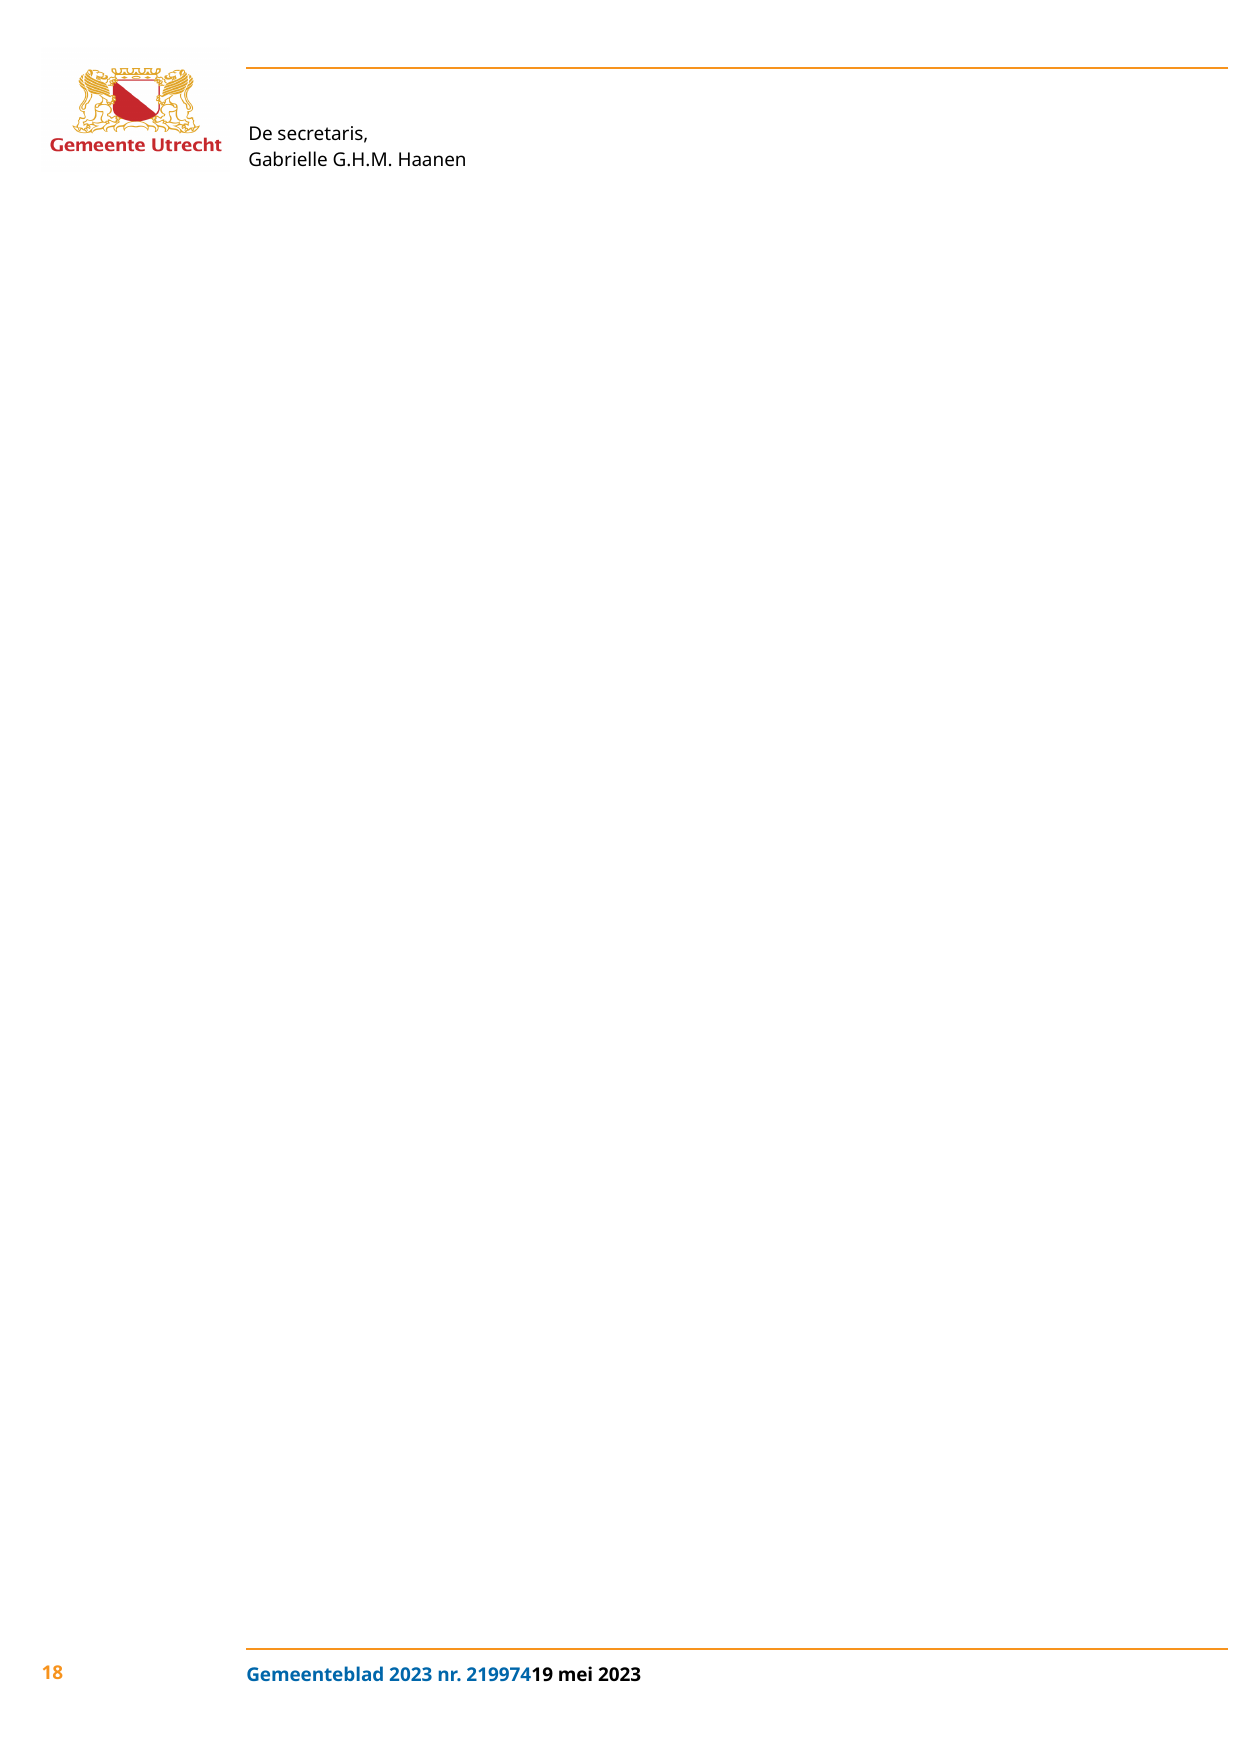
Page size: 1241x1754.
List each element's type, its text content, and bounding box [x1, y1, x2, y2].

text Gabrielle G.H.M. Haanen [248, 146, 1152, 172]
picture [41, 47, 231, 172]
text De secretaris, [248, 121, 1152, 146]
